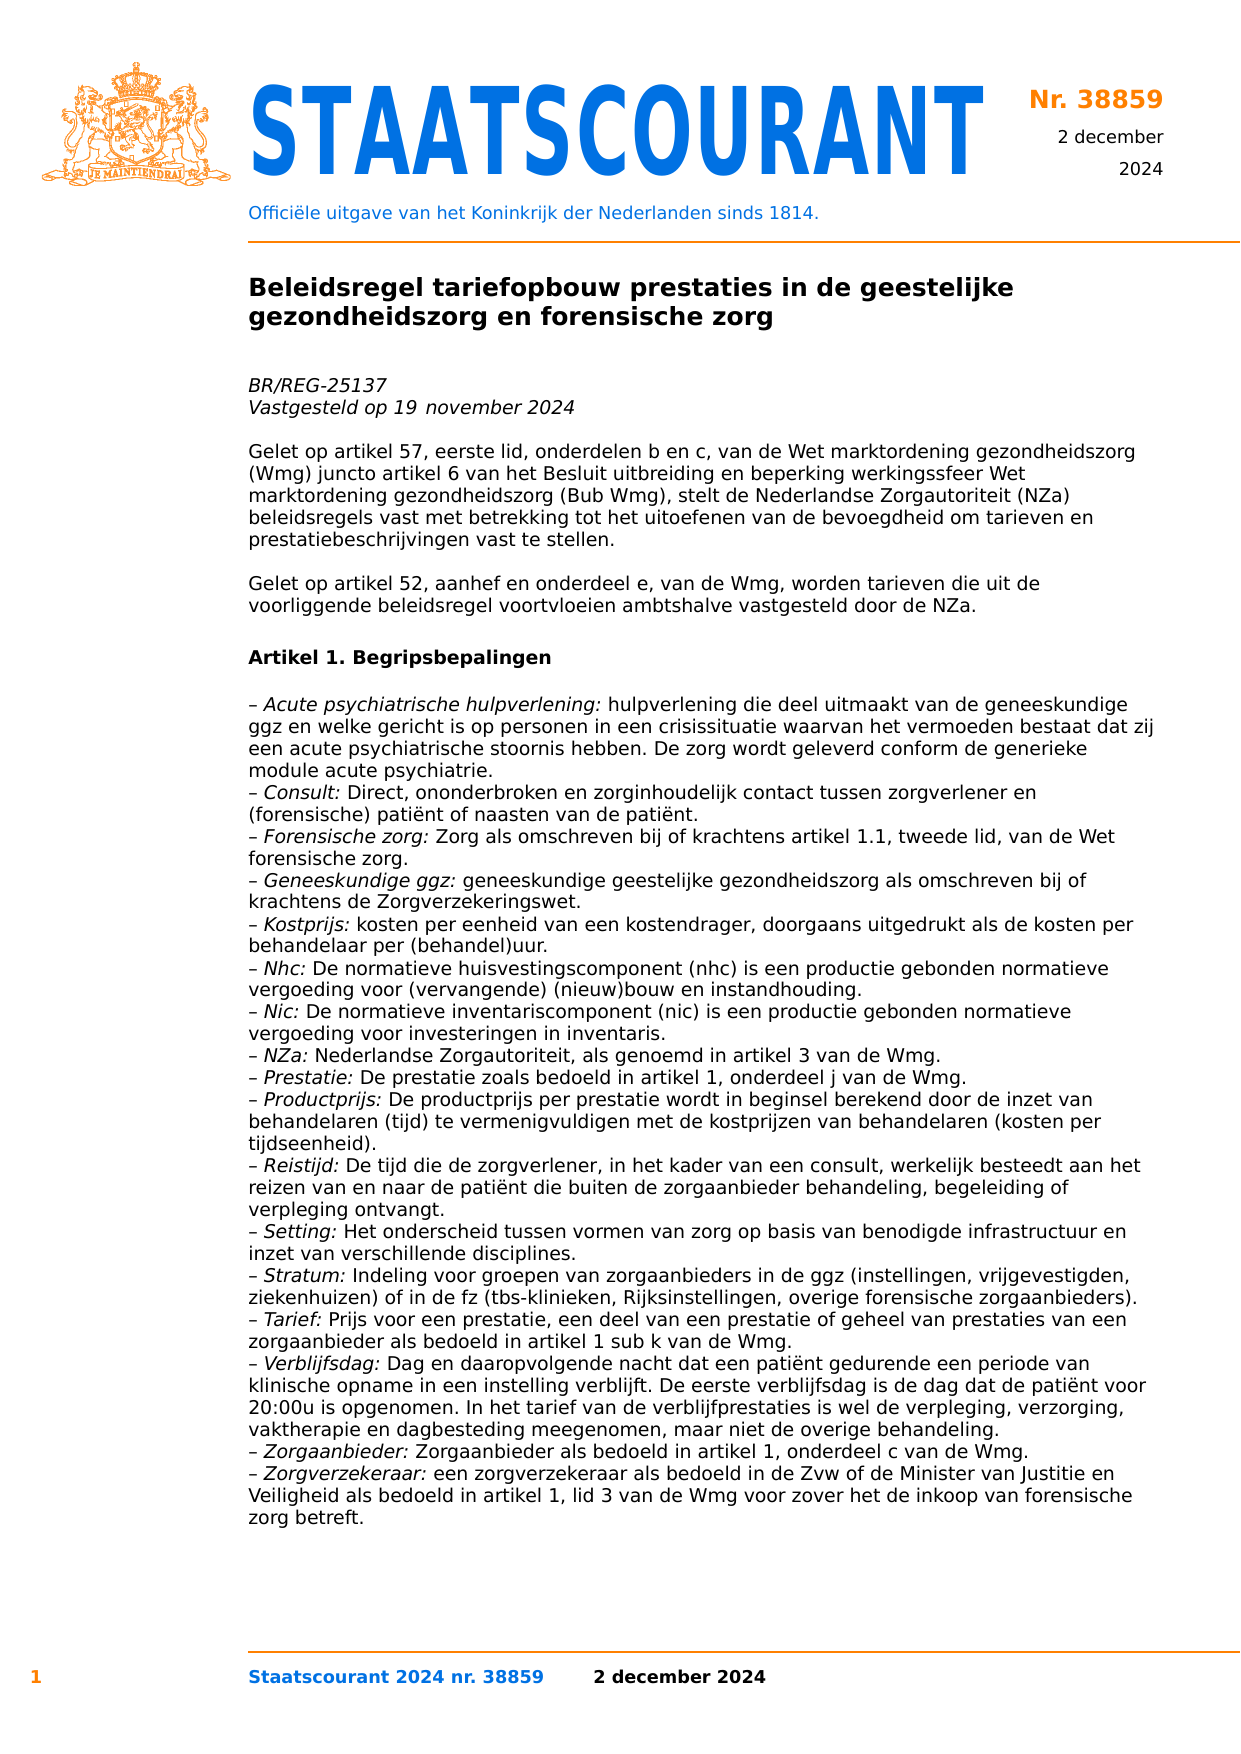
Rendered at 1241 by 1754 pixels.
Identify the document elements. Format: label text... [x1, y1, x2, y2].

text – Zorgverzekeraar: een zorgverzekeraar als bedoeld in de Zvw of de Minister van Justitie en Veiligheid als bedoeld in artikel 1, lid 3 van de Wmg voor zover het de inkoop van forensische zorg betreft. [248, 1463, 1163, 1529]
table_header STAATSCOURANT [248, 62, 998, 203]
text – Nhc: De normatieve huisvestingscomponent (nhc) is een productie gebonden normatieve vergoeding voor (vervangende) (nieuw)bouw en instandhouding. [248, 957, 1163, 1001]
table_header Nr. 38859 [998, 62, 1240, 121]
text – NZa: Nederlandse Zorgautoriteit, als genoemd in artikel 3 van de Wmg. [248, 1045, 1163, 1067]
text – Forensische zorg: Zorg als omschreven bij of krachtens artikel 1.1, tweede lid, van de Wet forensische zorg. [248, 826, 1163, 869]
text – Productprijs: De productprijs per prestatie wordt in beginsel berekend door de inzet van behandelaren (tijd) te vermenigvuldigen met de kostprijzen van behandelaren (kosten per tijdseenheid). [248, 1089, 1163, 1155]
text – Geneeskundige ggz: geneeskundige geestelijke gezondheidszorg als omschreven bij of krachtens de Zorgverzekeringswet. [248, 869, 1163, 913]
text – Acute psychiatrische hulpverlening: hulpverlening die deel uitmaakt van de geneeskundige ggz en welke gericht is op personen in een crisissituatie waarvan het vermoeden bestaat dat zij een acute psychiatrische stoornis hebben. De zorg wordt geleverd conform de generieke module acute psychiatrie. [248, 694, 1163, 782]
table_cell 2024 [998, 153, 1240, 203]
table_cell Officiële uitgave van het Koninkrijk der Nederlanden sinds 1814. [248, 203, 1240, 241]
text – Stratum: Indeling voor groepen van zorgaanbieders in de ggz (instellingen, vrijgevestigden, ziekenhuizen) of in de fz (tbs-klinieken, Rijksinstellingen, overige forensische zorgaanbieders). [248, 1265, 1163, 1309]
text – Reistijd: De tijd die de zorgverlener, in het kader van een consult, werkelijk besteedt aan het reizen van en naar de patiënt die buiten de zorgaanbieder behandeling, begeleiding of verpleging ontvangt. [248, 1155, 1163, 1221]
picture [41, 62, 231, 186]
table_cell 2 december [998, 121, 1240, 153]
text Gelet op artikel 57, eerste lid, onderdelen b en c, van de Wet marktordening gezondheidszorg (Wmg) juncto artikel 6 van het Besluit uitbreiding en beperking werkingssfeer Wet marktordening gezondheidszorg (Bub Wmg), stelt de Nederlandse Zorgautoriteit (NZa) beleidsregels vast met betrekking tot het uitoefenen van de bevoegdheid om tarieven en prestatiebeschrijvingen vast te stellen. [248, 441, 1163, 551]
text Gelet op artikel 52, aanhef en onderdeel e, van de Wmg, worden tarieven die uit de voorliggende beleidsregel voortvloeien ambtshalve vastgesteld door de NZa. [248, 573, 1163, 617]
text – Consult: Direct, ononderbroken en zorginhoudelijk contact tussen zorgverlener en (forensische) patiënt of naasten van de patiënt. [248, 782, 1163, 826]
text – Verblijfsdag: Dag en daaropvolgende nacht dat een patiënt gedurende een periode van klinische opname in een instelling verblijft. De eerste verblijfsdag is de dag dat de patiënt voor 20:00u is opgenomen. In het tarief van de verblijfprestaties is wel de verpleging, verzorging, vaktherapie en dagbesteding meegenomen, maar niet de overige behandeling. [248, 1353, 1163, 1441]
text – Tarief: Prijs voor een prestatie, een deel van een prestatie of geheel van prestaties van een zorgaanbieder als bedoeld in artikel 1 sub k van de Wmg. [248, 1309, 1163, 1353]
text – Kostprijs: kosten per eenheid van een kostendrager, doorgaans uitgedrukt als de kosten per behandelaar per (behandel)uur. [248, 913, 1163, 957]
table_header [25, 62, 248, 241]
subtitle Artikel 1. Begripsbepalingen [248, 647, 1163, 669]
text Vastgesteld op 19 november 2024 [248, 397, 1163, 419]
text – Setting: Het onderscheid tussen vormen van zorg op basis van benodigde infrastructuur en inzet van verschillende disciplines. [248, 1221, 1163, 1265]
text – Nic: De normatieve inventariscomponent (nic) is een productie gebonden normatieve vergoeding voor investeringen in inventaris. [248, 1001, 1163, 1045]
subtitle Beleidsregel tariefopbouw prestaties in de geestelijke gezondheidszorg en forensische zorg [248, 273, 1163, 331]
text – Prestatie: De prestatie zoals bedoeld in artikel 1, onderdeel j van de Wmg. [248, 1067, 1163, 1089]
text – Zorgaanbieder: Zorgaanbieder als bedoeld in artikel 1, onderdeel c van de Wmg. [248, 1441, 1163, 1463]
text BR/REG-25137 [248, 375, 1163, 397]
